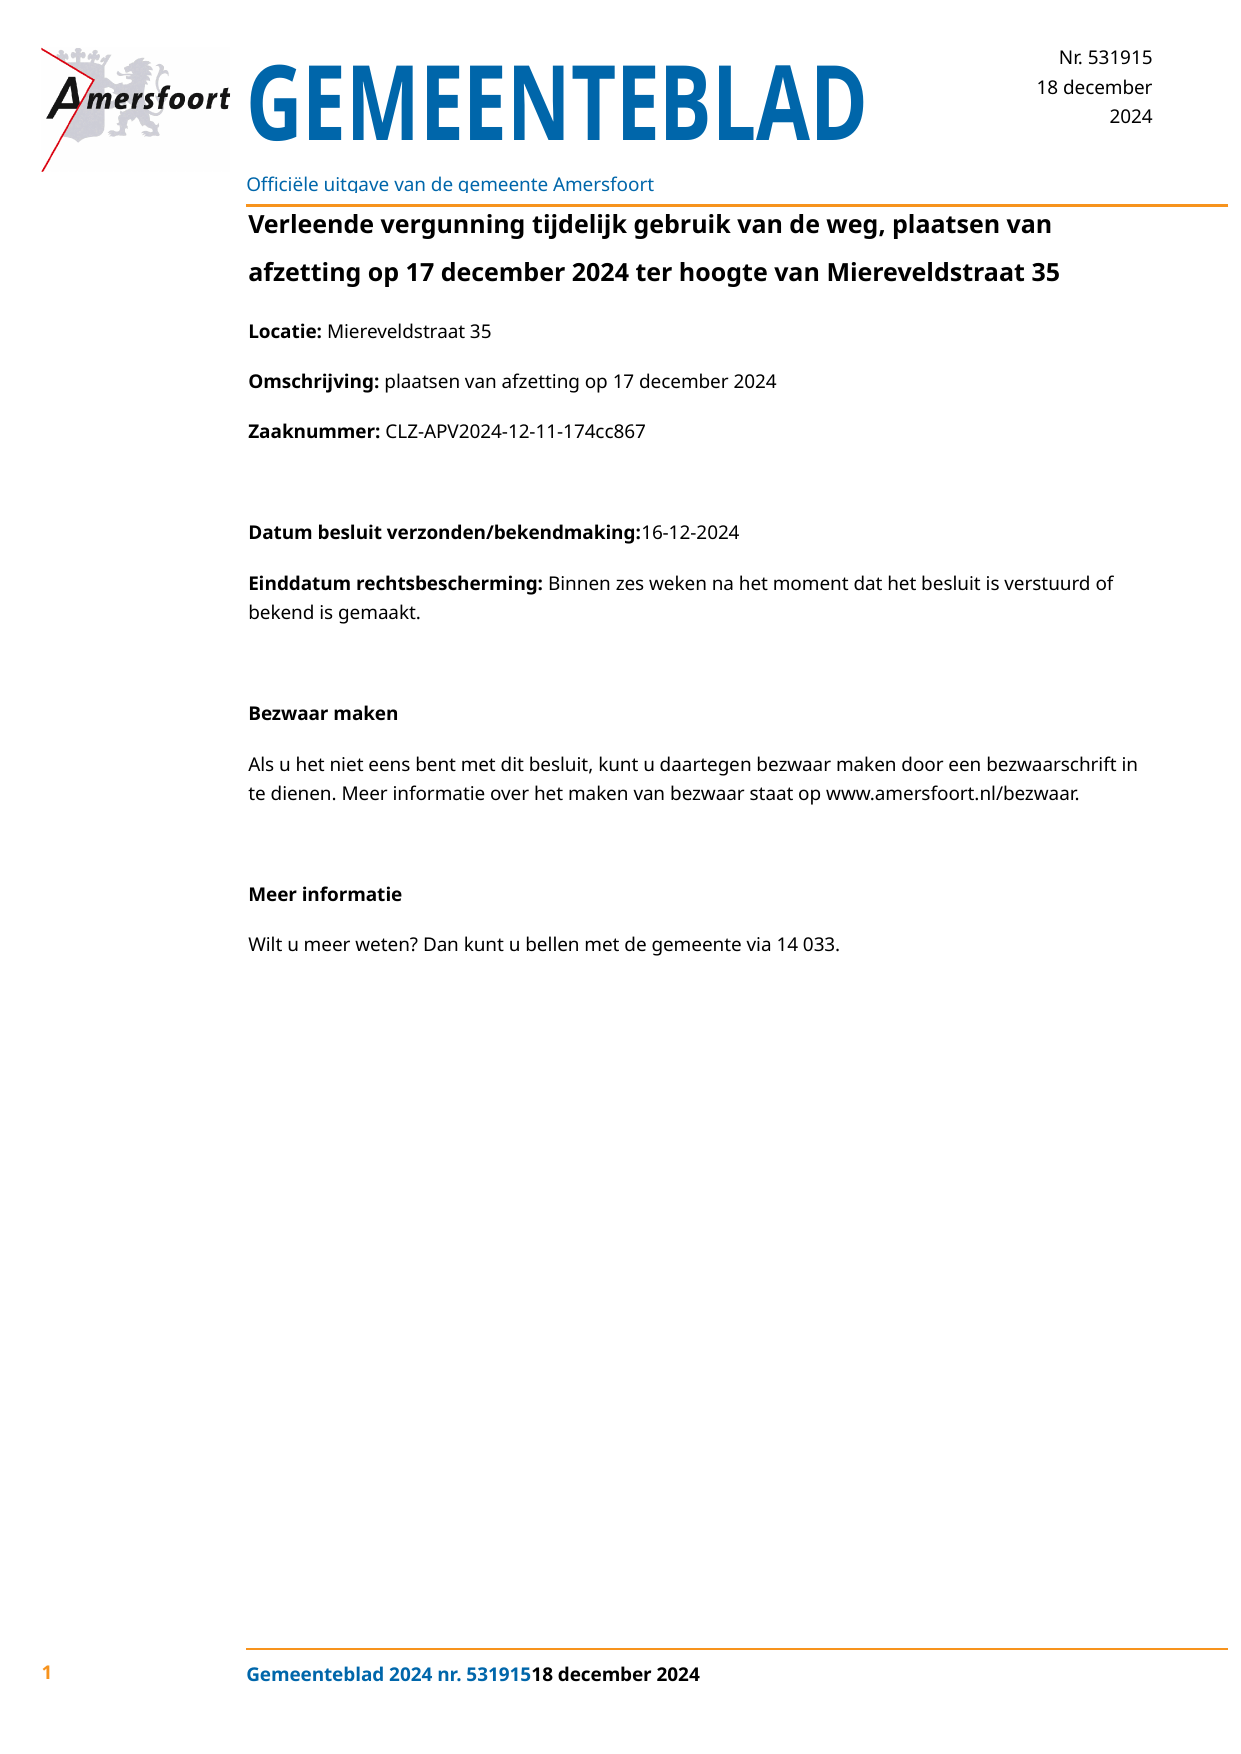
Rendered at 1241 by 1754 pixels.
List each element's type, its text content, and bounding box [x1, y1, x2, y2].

text Bezwaar maken [248, 700, 1152, 726]
text Einddatum rechtsbescherming: Binnen zes weken na het moment dat het besluit is verstuurd of bekend is gemaakt. [248, 570, 1152, 625]
text Meer informatie [248, 881, 1152, 907]
text Verleende vergunning tijdelijk gebruik van de weg, plaatsen van afzetting op 17 december 2024 ter hoogte van Miereveldstraat 35 [248, 207, 1152, 288]
text Als u het niet eens bent met dit besluit, kunt u daartegen bezwaar maken door een bezwaarschrift in te dienen. Meer informatie over het maken van bezwaar staat op www.amersfoort.nl/bezwaar. [248, 751, 1152, 806]
text Datum besluit verzonden/bekendmaking:16-12-2024 [248, 519, 1152, 545]
picture [41, 47, 231, 172]
text Zaaknummer: CLZ-APV2024-12-11-174cc867 [248, 419, 1152, 444]
text Wilt u meer weten? Dan kunt u bellen met de gemeente via 14 033. [248, 932, 1152, 957]
text Locatie: Miereveldstraat 35 [248, 318, 1152, 344]
text Omschrijving: plaatsen van afzetting op 17 december 2024 [248, 368, 1152, 394]
